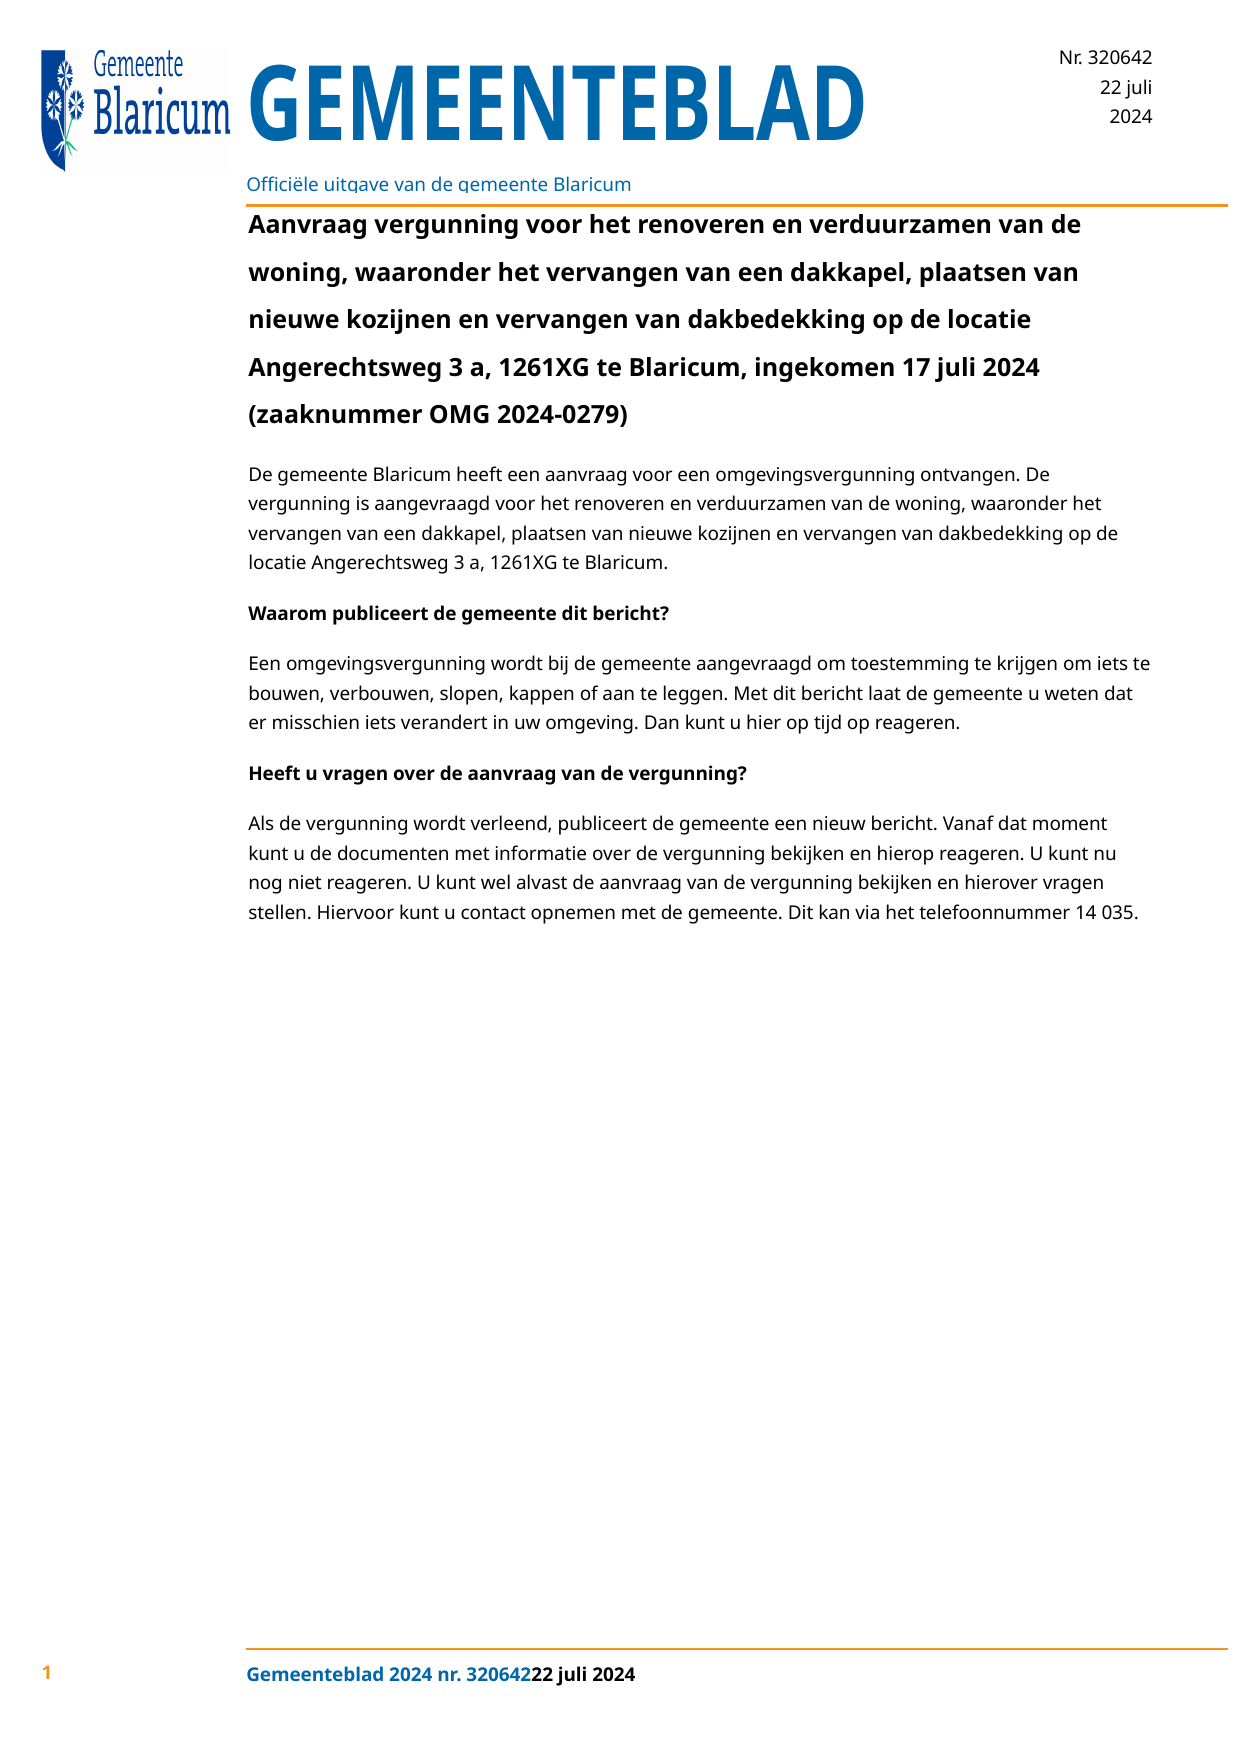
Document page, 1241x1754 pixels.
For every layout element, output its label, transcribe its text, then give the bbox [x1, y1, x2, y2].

text Als de vergunning wordt verleend, publiceert de gemeente een nieuw bericht. Vanaf dat moment kunt u de documenten met informatie over de vergunning bekijken en hierop reageren. U kunt nu nog niet reageren. U kunt wel alvast de aanvraag van de vergunning bekijken en hierover vragen stellen. Hiervoor kunt u contact opnemen met de gemeente. Dit kan via het telefoonnummer 14 035. [248, 810, 1152, 925]
text Heeft u vragen over de aanvraag van de vergunning? [248, 760, 1152, 786]
text Een omgevingsvergunning wordt bij de gemeente aangevraagd om toestemming te krijgen om iets te bouwen, verbouwen, slopen, kappen of aan te leggen. Met dit bericht laat de gemeente u weten dat er misschien iets verandert in uw omgeving. Dan kunt u hier op tijd op reageren. [248, 650, 1152, 735]
text De gemeente Blaricum heeft een aanvraag voor een omgevingsvergunning ontvangen. De vergunning is aangevraagd voor het renoveren en verduurzamen van de woning, waaronder het vervangen van een dakkapel, plaatsen van nieuwe kozijnen en vervangen van dakbedekking op de locatie Angerechtsweg 3 a, 1261XG te Blaricum. [248, 461, 1152, 575]
text Waarom publiceert de gemeente dit bericht? [248, 600, 1152, 626]
picture [41, 47, 231, 172]
text Aanvraag vergunning voor het renoveren en verduurzamen van de woning, waaronder het vervangen van een dakkapel, plaatsen van nieuwe kozijnen en vervangen van dakbedekking op de locatie Angerechtsweg 3 a, 1261XG te Blaricum, ingekomen 17 juli 2024 (zaaknummer OMG 2024-0279) [248, 207, 1152, 431]
